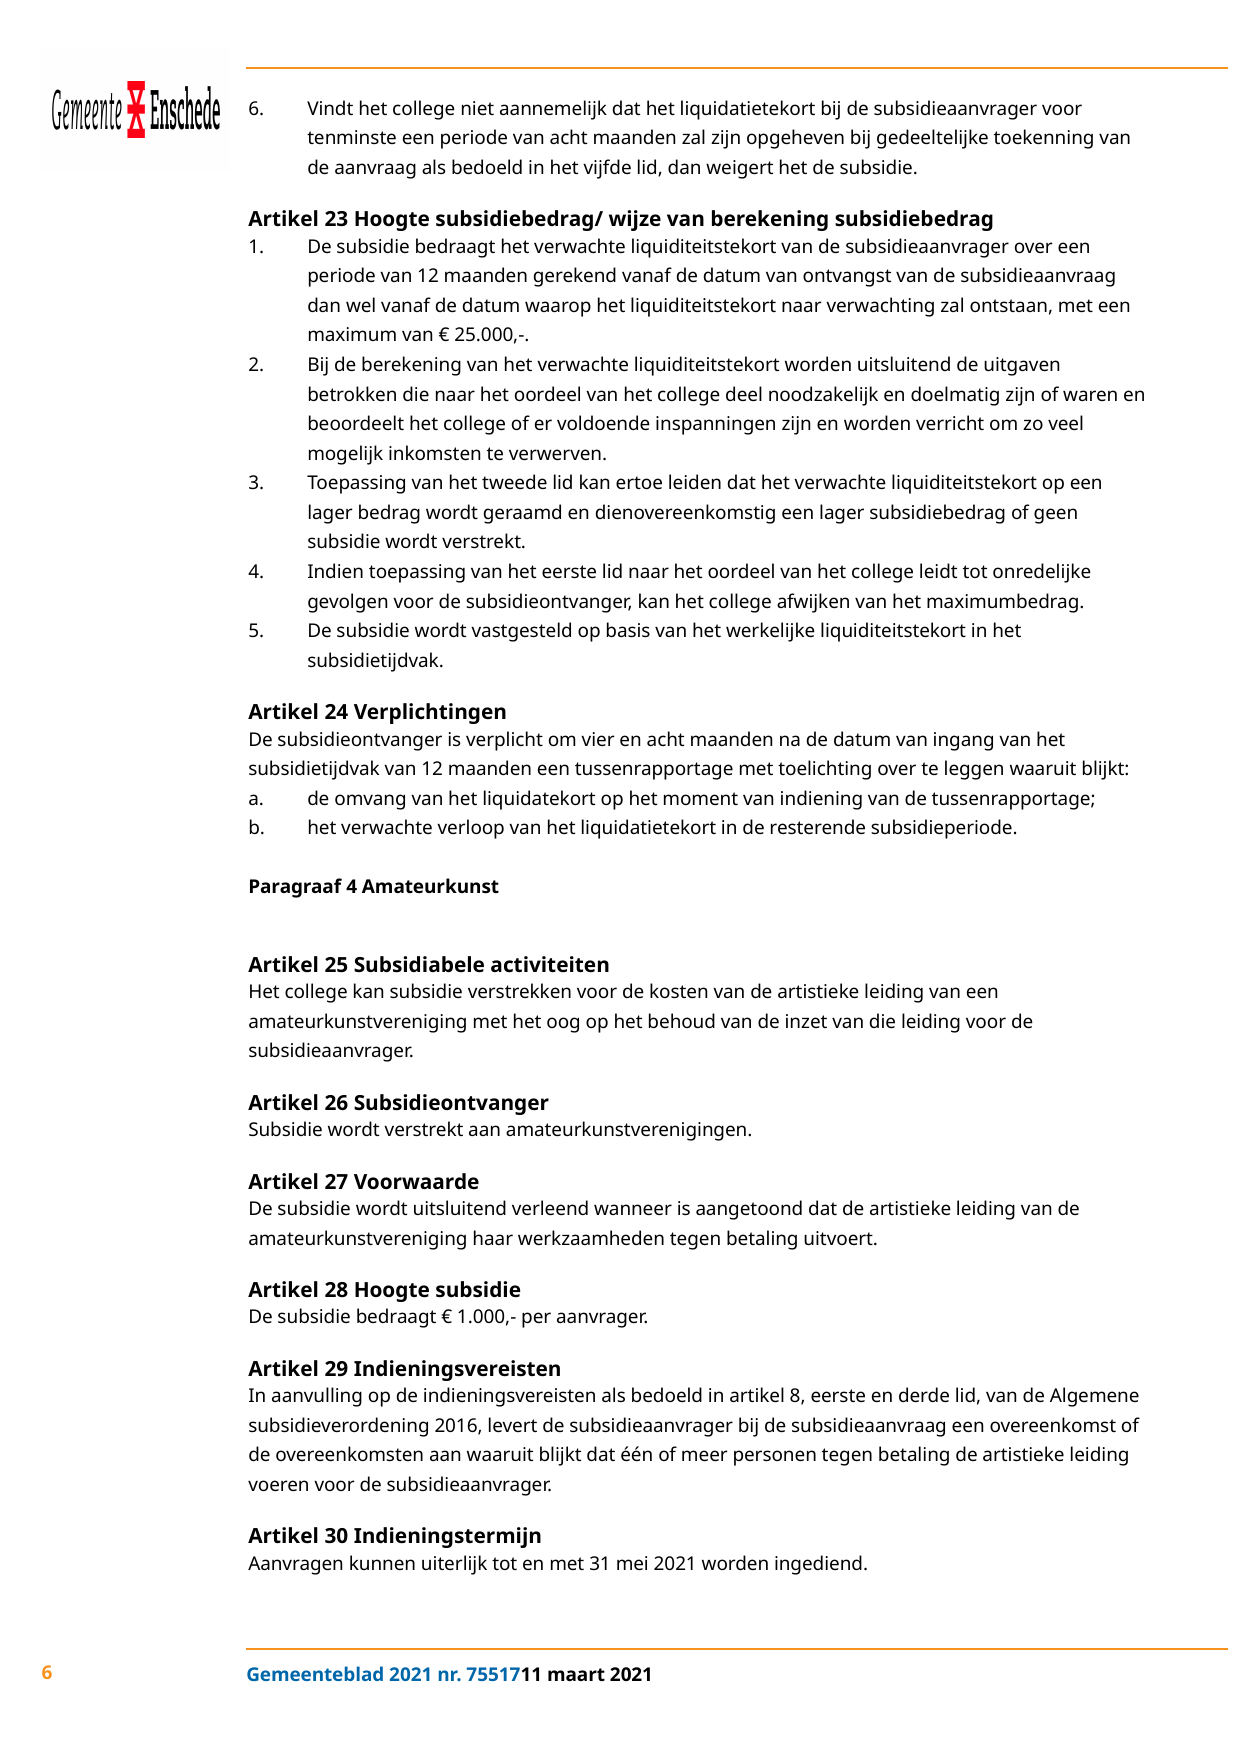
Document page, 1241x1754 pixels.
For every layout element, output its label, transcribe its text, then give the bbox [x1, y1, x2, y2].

text Artikel 24 Verplichtingen [248, 697, 1152, 726]
text Artikel 28 Hoogte subsidie [248, 1275, 1152, 1304]
text Aanvragen kunnen uiterlijk tot en met 31 mei 2021 worden ingediend. [248, 1550, 1152, 1576]
text Artikel 29 Indieningsvereisten [248, 1354, 1152, 1382]
list De subsidie bedraagt het verwachte liquiditeitstekort van de subsidieaanvrager over een periode van 12 maanden gerekend vanaf de datum van ontvangst van de subsidieaanvraag dan wel vanaf de datum waarop het liquiditeitstekort naar verwachting zal ontstaan, met een maximum van € 25.000,-. [248, 233, 1152, 347]
list Bij de berekening van het verwachte liquiditeitstekort worden uitsluitend de uitgaven betrokken die naar het oordeel van het college deel noodzakelijk en doelmatig zijn of waren en beoordeelt het college of er voldoende inspanningen zijn en worden verricht om zo veel mogelijk inkomsten te verwerven. [248, 351, 1152, 466]
text In aanvulling op de indieningsvereisten als bedoeld in artikel 8, eerste en derde lid, van de Algemene subsidieverordening 2016, levert de subsidieaanvrager bij de subsidieaanvraag een overeenkomst of de overeenkomsten aan waaruit blijkt dat één of meer personen tegen betaling de artistieke leiding voeren voor de subsidieaanvrager. [248, 1382, 1152, 1497]
list het verwachte verloop van het liquidatietekort in de resterende subsidieperiode. [248, 814, 1152, 840]
list Indien toepassing van het eerste lid naar het oordeel van het college leidt tot onredelijke gevolgen voor de subsidieontvanger, kan het college afwijken van het maximumbedrag. [248, 558, 1152, 613]
text Subsidie wordt verstrekt aan amateurkunstverenigingen. [248, 1116, 1152, 1142]
text De subsidie bedraagt € 1.000,- per aanvrager. [248, 1304, 1152, 1329]
text Het college kan subsidie verstrekken voor de kosten van de artistieke leiding van een amateurkunstvereniging met het oog op het behoud van de inzet van die leiding voor de subsidieaanvrager. [248, 978, 1152, 1063]
text Artikel 25 Subsidiabele activiteiten [248, 950, 1152, 978]
picture [41, 47, 231, 172]
text Artikel 26 Subsidieontvanger [248, 1088, 1152, 1116]
list Vindt het college niet aannemelijk dat het liquidatietekort bij de subsidieaanvrager voor tenminste een periode van acht maanden zal zijn opgeheven bij gedeeltelijke toekenning van de aanvraag als bedoeld in het vijfde lid, dan weigert het de subsidie. [248, 95, 1152, 180]
text De subsidieontvanger is verplicht om vier en acht maanden na de datum van ingang van het subsidietijdvak van 12 maanden een tussenrapportage met toelichting over te leggen waaruit blijkt: [248, 726, 1152, 781]
text Artikel 30 Indieningstermijn [248, 1522, 1152, 1550]
list de omvang van het liquidatekort op het moment van indiening van de tussenrapportage; [248, 785, 1152, 811]
text Paragraaf 4 Amateurkunst [248, 874, 1152, 899]
list De subsidie wordt vastgesteld op basis van het werkelijke liquiditeitstekort in het subsidietijdvak. [248, 617, 1152, 673]
text De subsidie wordt uitsluitend verleend wanneer is aangetoond dat de artistieke leiding van de amateurkunstvereniging haar werkzaamheden tegen betaling uitvoert. [248, 1195, 1152, 1251]
text Artikel 27 Voorwaarde [248, 1167, 1152, 1195]
list Toepassing van het tweede lid kan ertoe leiden dat het verwachte liquiditeitstekort op een lager bedrag wordt geraamd en dienovereenkomstig een lager subsidiebedrag of geen subsidie wordt verstrekt. [248, 469, 1152, 554]
text Artikel 23 Hoogte subsidiebedrag/ wijze van berekening subsidiebedrag [248, 204, 1152, 233]
